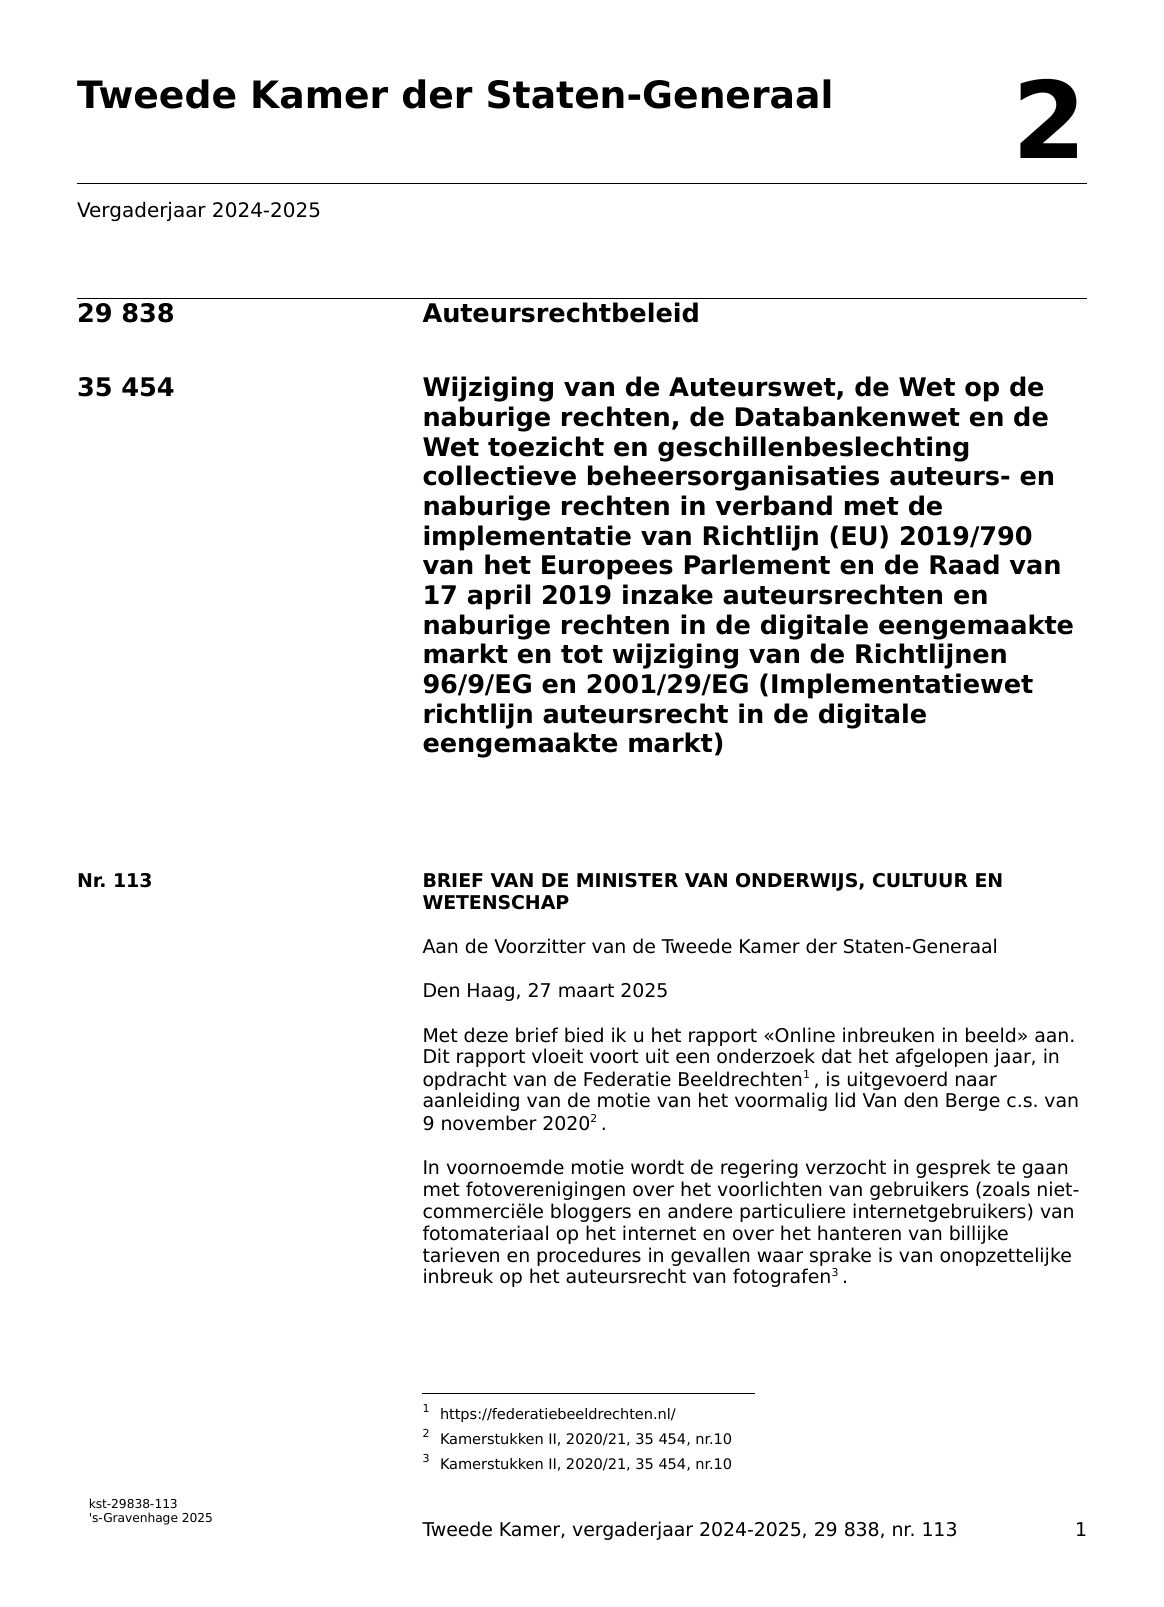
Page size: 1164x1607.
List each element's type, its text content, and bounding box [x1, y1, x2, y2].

text Met deze brief bied ik u het rapport «Online inbreuken in beeld» aan. Dit rapport vloeit voort uit een onderzoek dat het afgelopen jaar, in opdracht van de Federatie Beeldrechten, is uitgevoerd naar aanleiding van de motie van het voormalig lid Van den Berge c.s. van 9 november 2020. [422, 1024, 1087, 1134]
text Aan de Voorzitter van de Tweede Kamer der Staten-Generaal [422, 936, 1087, 958]
subtitle 29 838 Auteursrechtbeleid [77, 299, 1087, 329]
text kst-29838-113 [88, 1497, 323, 1511]
text 's-Gravenhage 2025 [88, 1511, 323, 1525]
subtitle Nr. 113 BRIEF VAN DE MINISTER VAN ONDERWIJS, CULTUUR EN WETENSCHAP [77, 870, 1087, 914]
table_cell Vergaderjaar 2024-2025 [77, 184, 1087, 298]
text Kamerstukken II, 2020/21, 35 454, nr.10 [422, 1427, 1087, 1449]
subtitle 35 454 Wijziging van de Auteurswet, de Wet op de naburige rechten, de Databankenwet en de Wet toezicht en geschillenbeslechting collectieve beheersorganisaties auteurs- en naburige rechten in verband met de implementatie van Richtlijn (EU) 2019/790 van het Europees Parlement en de Raad van 17 april 2019 inzake auteursrechten en naburige rechten in de digitale eengemaakte markt en tot wijziging van de Richtlijnen 96/9/EG en 2001/29/EG (Implementatiewet richtlijn auteursrecht in de digitale eengemaakte markt) [77, 373, 1087, 759]
text Kamerstukken II, 2020/21, 35 454, nr.10 [422, 1452, 1087, 1474]
table_header 2 [886, 59, 1087, 183]
text In voornoemde motie wordt de regering verzocht in gesprek te gaan met fotoverenigingen over het voorlichten van gebruikers (zoals niet-commerciële bloggers en andere particuliere internetgebruikers) van fotomateriaal op het internet en over het hanteren van billijke tarieven en procedures in gevallen waar sprake is van onopzettelijke inbreuk op het auteursrecht van fotografen. [422, 1157, 1087, 1288]
text https://federatiebeeldrechten.nl/ [422, 1402, 1087, 1424]
text Den Haag, 27 maart 2025 [422, 980, 1087, 1002]
table_header Tweede Kamer der Staten-Generaal [77, 59, 886, 183]
